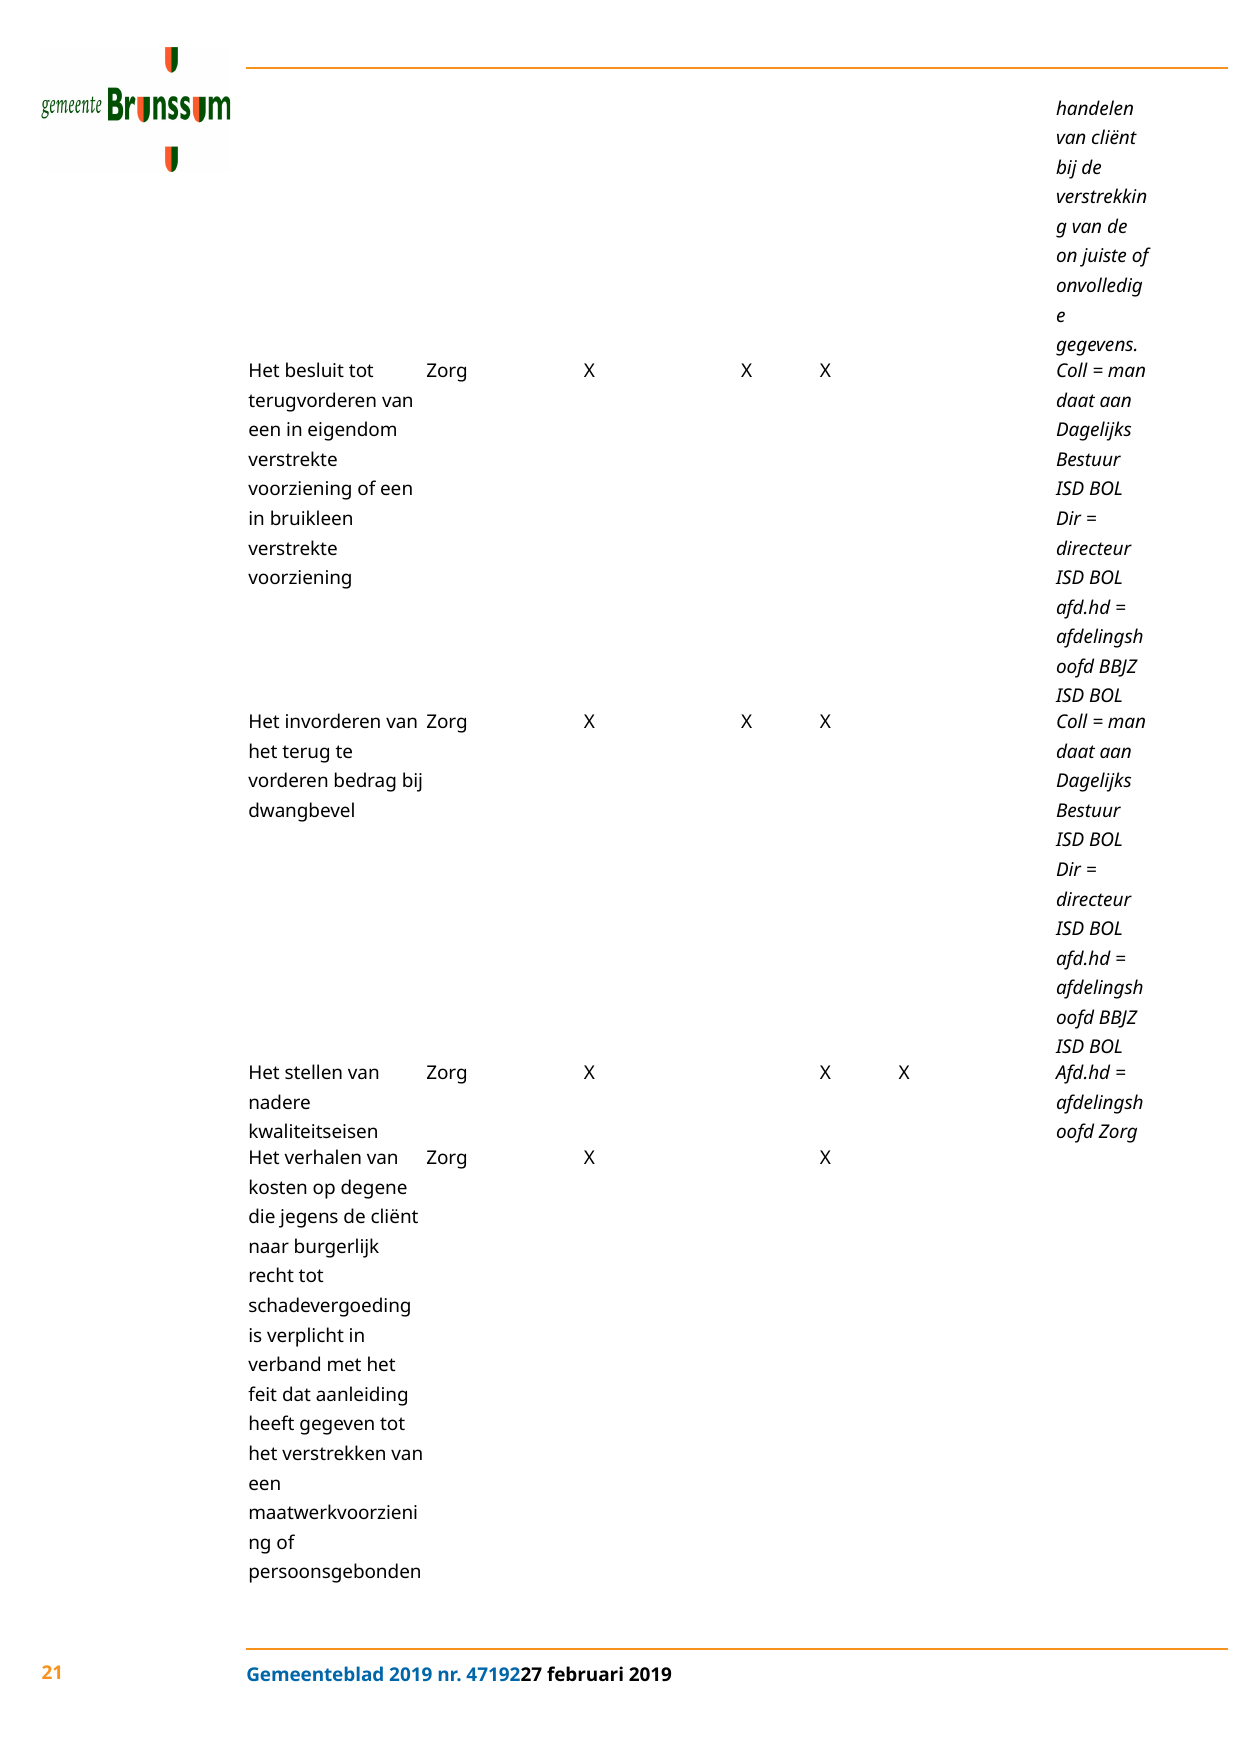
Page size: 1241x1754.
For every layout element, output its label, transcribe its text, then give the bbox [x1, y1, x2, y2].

table_cell X [584, 708, 662, 1059]
table_cell [977, 1144, 1056, 1584]
table_cell [741, 1060, 819, 1144]
table_cell [820, 95, 898, 357]
table_cell X [820, 357, 898, 708]
table_cell [898, 357, 977, 708]
table_cell [426, 95, 505, 357]
table_cell [662, 1144, 741, 1584]
table_cell Zorg [426, 357, 505, 708]
table_cell [505, 95, 583, 357]
table_cell handelen van cliënt bij de verstrekking van de on juiste of onvolledige gegevens. [1056, 95, 1152, 357]
table_cell Zorg [426, 1060, 505, 1144]
table_cell [898, 708, 977, 1059]
table_cell Zorg [426, 708, 505, 1059]
table_cell [662, 708, 741, 1059]
table_cell X [820, 1060, 898, 1144]
table_cell Afd.hd = afdelingshoofd Zorg [1056, 1060, 1152, 1144]
table_cell X [820, 1144, 898, 1584]
table_cell Coll = man daat aan Dagelijks Bestuur ISD BOL Dir = directeur ISD BOL afd.hd = afdelingshoofd BBJZ ISD BOL [1056, 708, 1152, 1059]
table_cell Het stellen van nadere kwaliteitseisen [248, 1060, 426, 1144]
table_cell X [820, 708, 898, 1059]
table_cell Coll = man daat aan Dagelijks Bestuur ISD BOL Dir = directeur ISD BOL afd.hd = afdelingshoofd BBJZ ISD BOL [1056, 357, 1152, 708]
table_cell [977, 95, 1056, 357]
table_cell [505, 1144, 583, 1584]
table_cell [505, 1060, 583, 1144]
table_cell X [741, 708, 819, 1059]
table_cell X [898, 1060, 977, 1144]
table_cell [898, 1144, 977, 1584]
table_cell [977, 357, 1056, 708]
table_cell X [584, 357, 662, 708]
table_cell [741, 1144, 819, 1584]
table_cell Het invorderen van het terug te vorderen bedrag bij dwangbevel [248, 708, 426, 1059]
table_cell [977, 1060, 1056, 1144]
table_cell Het besluit tot terugvorderen van een in eigendom verstrekte voorziening of een in bruikleen verstrekte voorziening [248, 357, 426, 708]
table_cell [662, 1060, 741, 1144]
table_cell [248, 95, 426, 357]
table_cell [505, 357, 583, 708]
table_cell [662, 357, 741, 708]
picture [41, 47, 231, 172]
table_cell [584, 95, 662, 357]
table_cell X [584, 1144, 662, 1584]
table_cell [977, 708, 1056, 1059]
table_cell Zorg [426, 1144, 505, 1584]
table_cell [505, 708, 583, 1059]
table_cell X [741, 357, 819, 708]
table_cell Het verhalen van kosten op degene die jegens de cliënt naar burgerlijk recht tot schadevergoeding is verplicht in verband met het feit dat aanleiding heeft gegeven tot het verstrekken van een maatwerkvoorziening of persoonsgebonden [248, 1144, 426, 1584]
table_cell [741, 95, 819, 357]
table_cell X [584, 1060, 662, 1144]
table_cell [1056, 1144, 1152, 1584]
table_cell [898, 95, 977, 357]
table_cell [662, 95, 741, 357]
